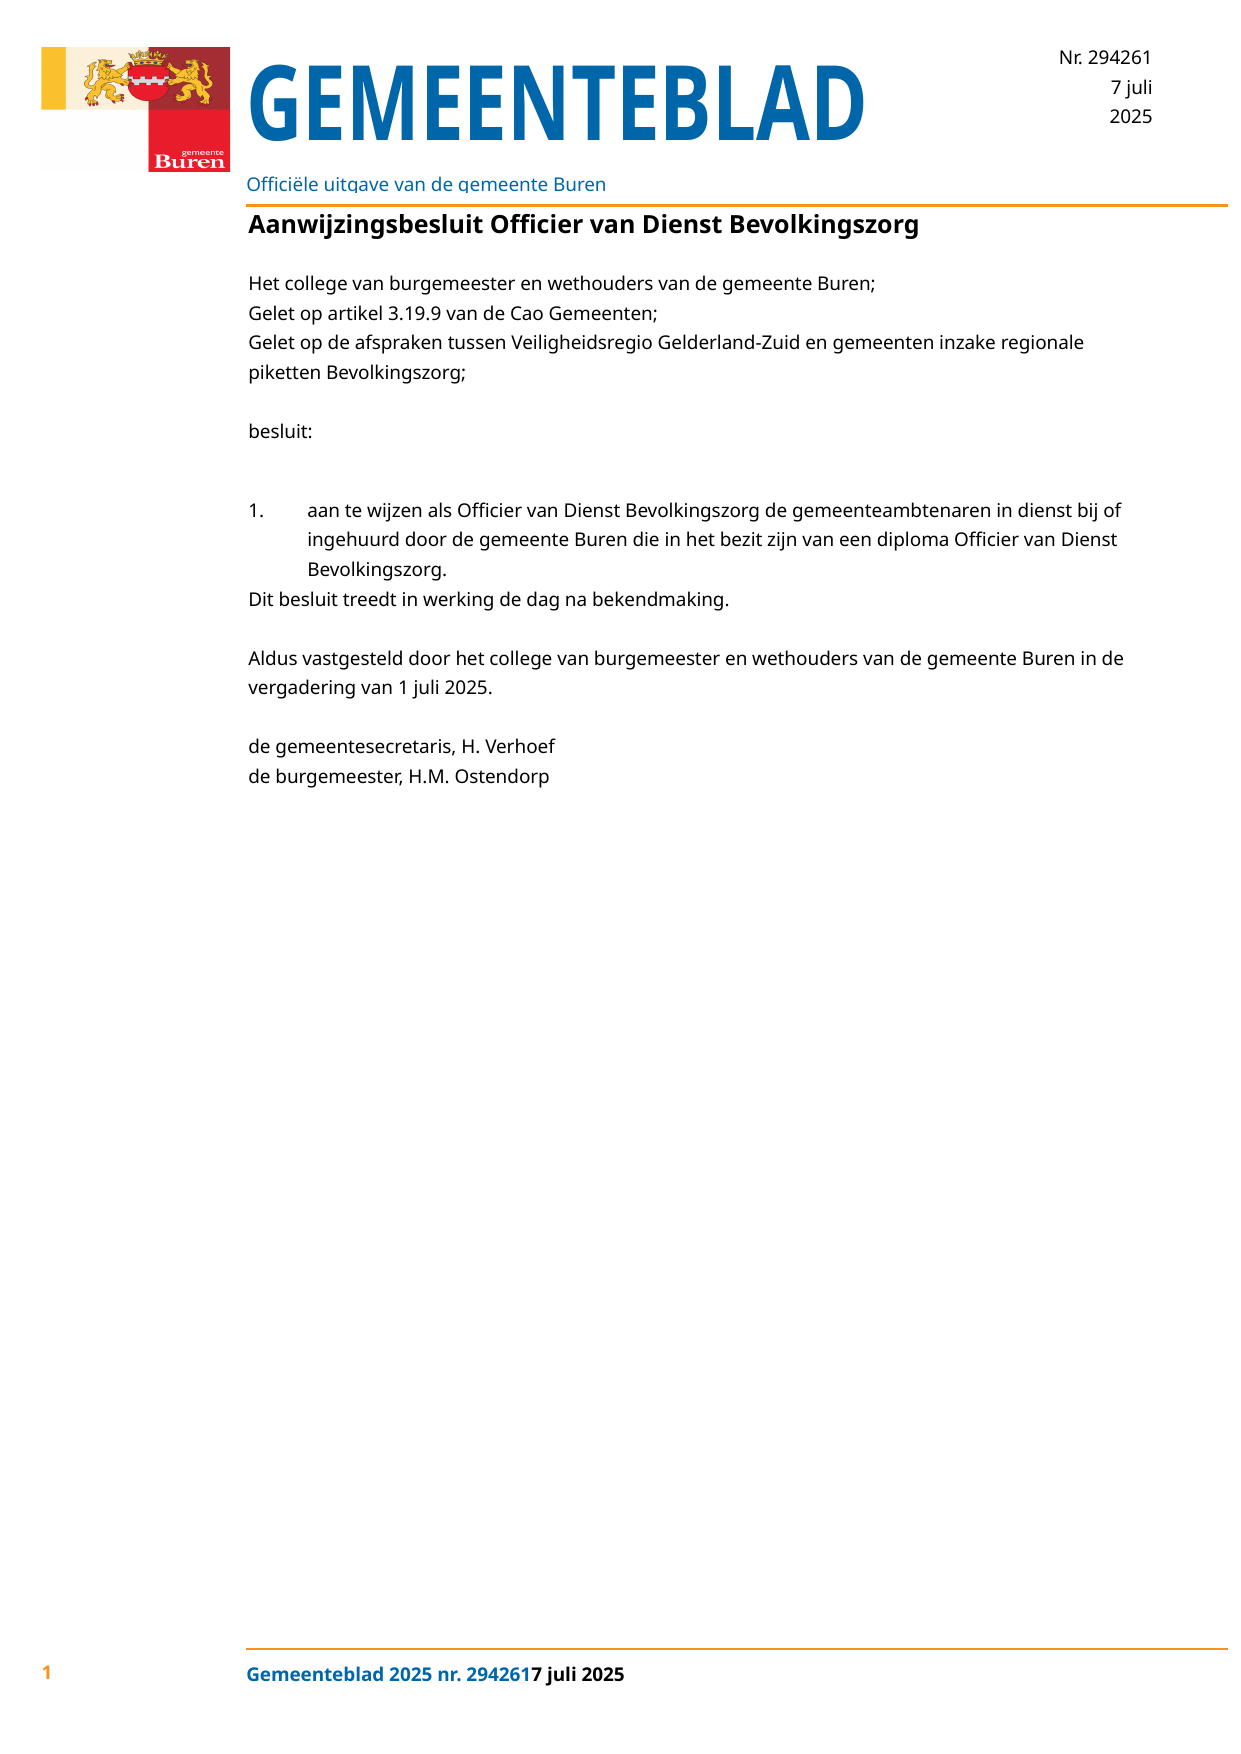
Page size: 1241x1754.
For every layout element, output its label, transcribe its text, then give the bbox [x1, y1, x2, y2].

text Gelet op artikel 3.19.9 van de Cao Gemeenten; [248, 300, 1152, 326]
list aan te wijzen als Officier van Dienst Bevolkingszorg de gemeenteambtenaren in dienst bij of ingehuurd door de gemeente Buren die in het bezit zijn van een diploma Officier van Dienst Bevolkingszorg. [248, 497, 1152, 582]
text Dit besluit treedt in werking de dag na bekendmaking. [248, 586, 1152, 612]
text de burgemeester, H.M. Ostendorp [248, 763, 1152, 789]
picture [41, 47, 231, 172]
text Gelet op de afspraken tussen Veiligheidsregio Gelderland-Zuid en gemeenten inzake regionale piketten Bevolkingszorg; [248, 329, 1152, 385]
text Aldus vastgesteld door het college van burgemeester en wethouders van de gemeente Buren in de vergadering van 1 juli 2025. [248, 645, 1152, 700]
text de gemeentesecretaris, H. Verhoef [248, 734, 1152, 759]
text besluit: [248, 418, 1152, 444]
text Het college van burgemeester en wethouders van de gemeente Buren; [248, 270, 1152, 296]
text Aanwijzingsbesluit Officier van Dienst Bevolkingszorg [248, 207, 1152, 241]
